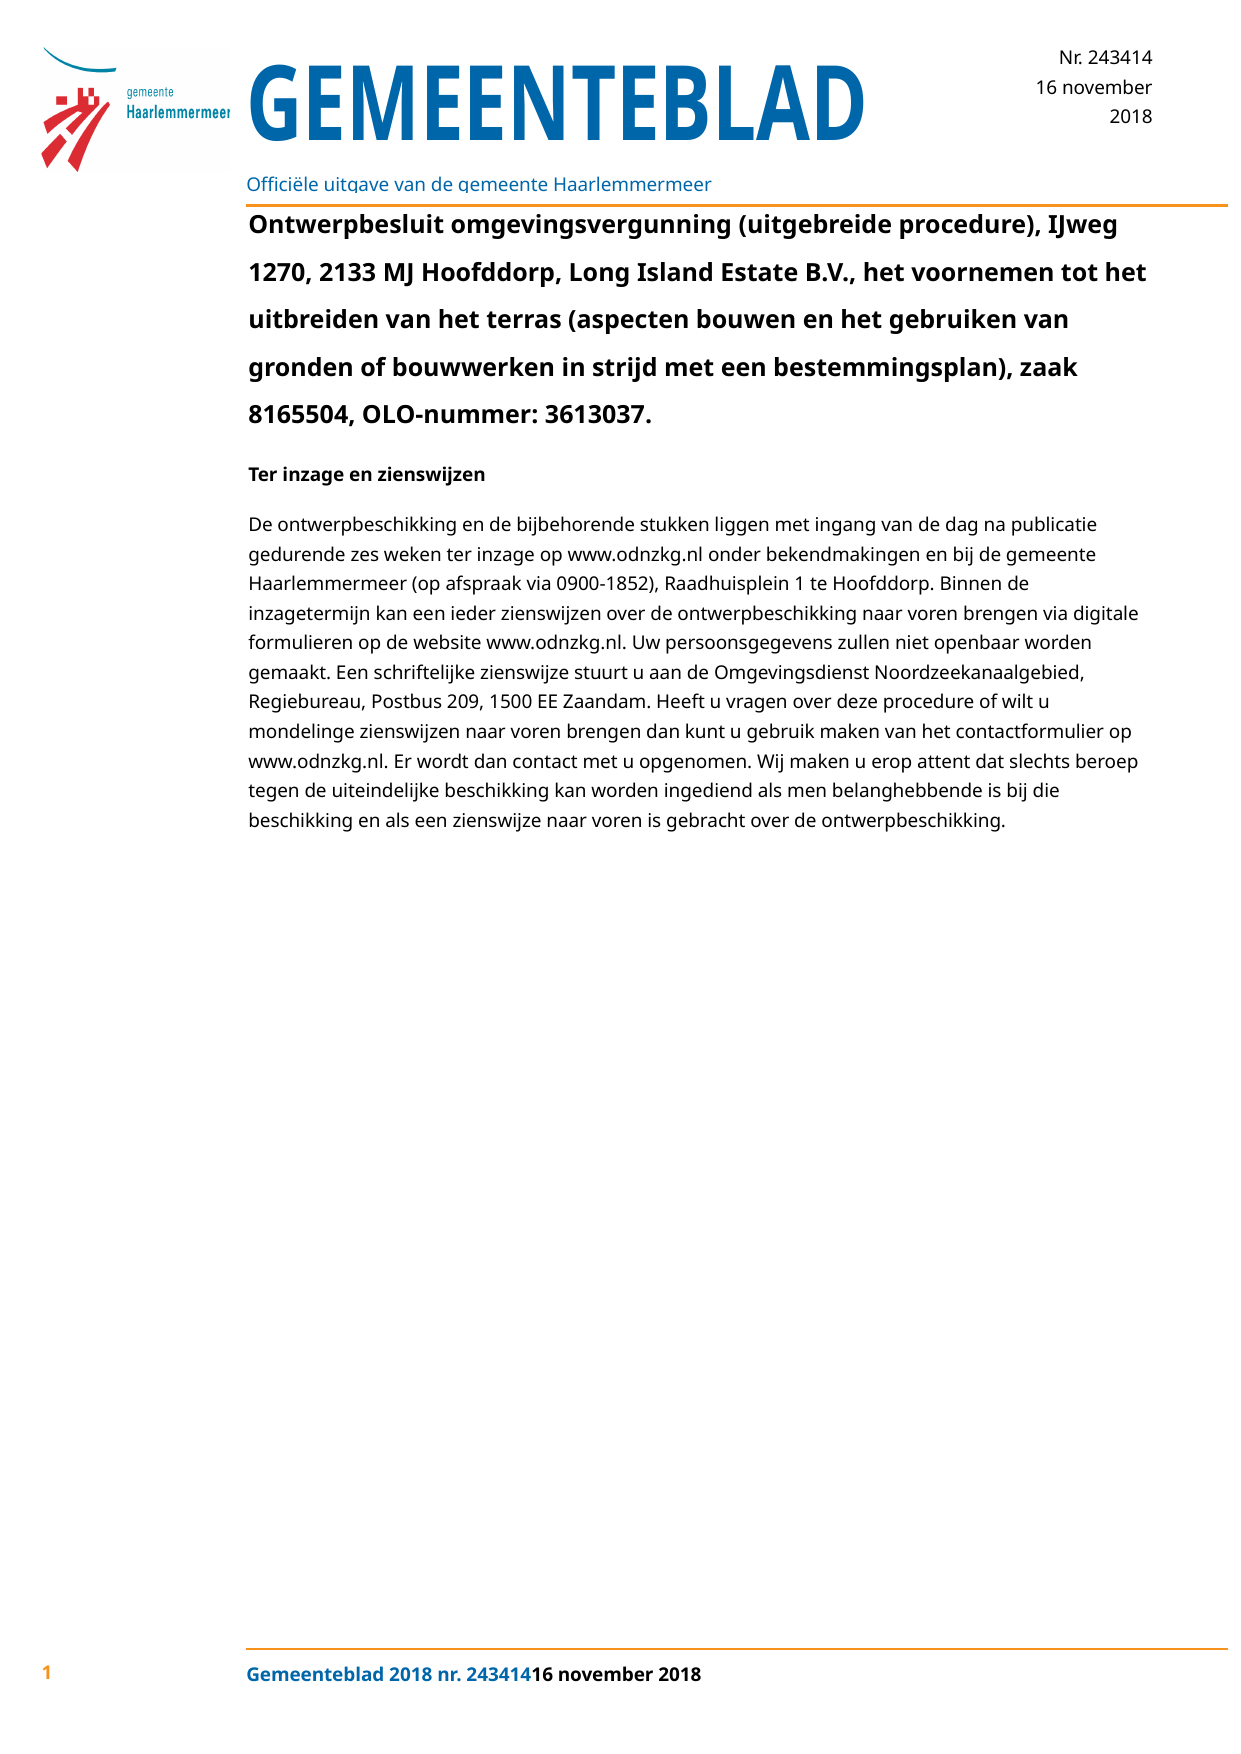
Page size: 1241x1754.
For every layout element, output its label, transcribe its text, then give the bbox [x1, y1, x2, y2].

text De ontwerpbeschikking en de bijbehorende stukken liggen met ingang van de dag na publicatie gedurende zes weken ter inzage op www.odnzkg.nl onder bekendmakingen en bij de gemeente Haarlemmermeer (op afspraak via 0900-1852), Raadhuisplein 1 te Hoofddorp. Binnen de inzagetermijn kan een ieder zienswijzen over de ontwerpbeschikking naar voren brengen via digitale formulieren op de website www.odnzkg.nl. Uw persoonsgegevens zullen niet openbaar worden gemaakt. Een schriftelijke zienswijze stuurt u aan de Omgevingsdienst Noordzeekanaalgebied, Regiebureau, Postbus 209, 1500 EE Zaandam. Heeft u vragen over deze procedure of wilt u mondelinge zienswijzen naar voren brengen dan kunt u gebruik maken van het contactformulier op www.odnzkg.nl. Er wordt dan contact met u opgenomen. Wij maken u erop attent dat slechts beroep tegen de uiteindelijke beschikking kan worden ingediend als men belanghebbende is bij die beschikking en als een zienswijze naar voren is gebracht over de ontwerpbeschikking. [248, 511, 1152, 833]
text Ontwerpbesluit omgevingsvergunning (uitgebreide procedure), IJweg 1270, 2133 MJ Hoofddorp, Long Island Estate B.V., het voornemen tot het uitbreiden van het terras (aspecten bouwen en het gebruiken van gronden of bouwwerken in strijd met een bestemmingsplan), zaak 8165504, OLO-nummer: 3613037. [248, 207, 1152, 431]
picture [41, 47, 231, 172]
text Ter inzage en zienswijzen [248, 461, 1152, 486]
